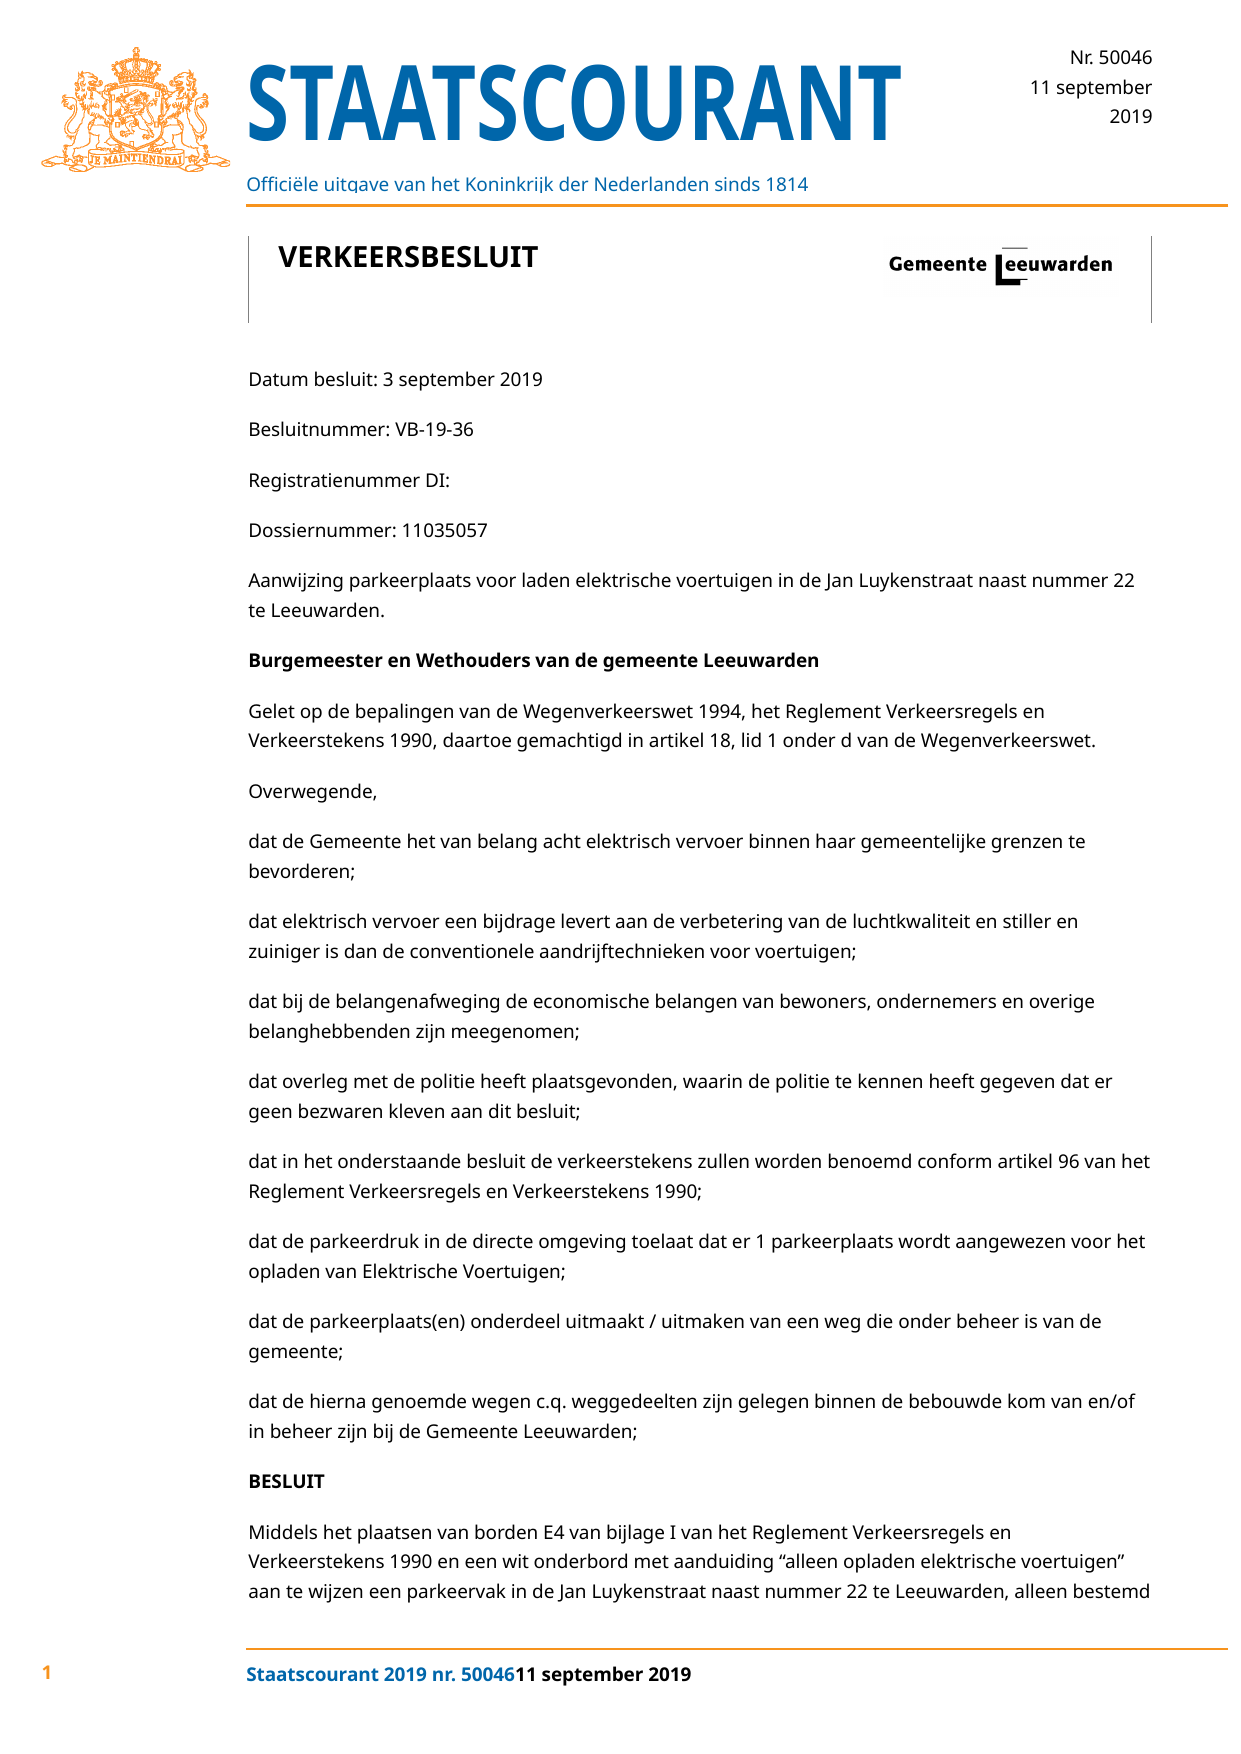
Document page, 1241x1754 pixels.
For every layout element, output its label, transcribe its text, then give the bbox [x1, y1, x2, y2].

text BESLUIT [248, 1468, 1152, 1494]
text dat de parkeerdruk in de directe omgeving toelaat dat er 1 parkeerplaats wordt aangewezen voor het opladen van Elektrische Voertuigen; [248, 1228, 1152, 1284]
text Gelet op de bepalingen van de Wegenverkeerswet 1994, het Reglement Verkeersregels en Verkeerstekens 1990, daartoe gemachtigd in artikel 18, lid 1 onder d van de Wegenverkeerswet. [248, 698, 1152, 753]
text dat de Gemeente het van belang acht elektrisch vervoer binnen haar gemeentelijke grenzen te bevorderen; [248, 828, 1152, 884]
text Besluitnummer: VB-19-36 [248, 416, 1152, 442]
text Dossiernummer: 11035057 [248, 517, 1152, 543]
text Burgemeester en Wethouders van de gemeente Leeuwarden [248, 648, 1152, 673]
text Datum besluit: 3 september 2019 [248, 366, 1152, 392]
picture [41, 47, 231, 172]
text Aanwijzing parkeerplaats voor laden elektrische voertuigen in de Jan Luykenstraat naast nummer 22 te Leeuwarden. [248, 568, 1152, 623]
text dat elektrisch vervoer een bijdrage levert aan de verbetering van de luchtkwaliteit en stiller en zuiniger is dan de conventionele aandrijftechnieken voor voertuigen; [248, 908, 1152, 964]
picture [882, 236, 1119, 297]
text Overwegende, [248, 778, 1152, 804]
text dat in het onderstaande besluit de verkeerstekens zullen worden benoemd conform artikel 96 van het Reglement Verkeersregels en Verkeerstekens 1990; [248, 1148, 1152, 1204]
table_header VERKEERSBESLUIT [249, 236, 850, 323]
table_header [850, 236, 1151, 323]
text dat de hierna genoemde wegen c.q. weggedeelten zijn gelegen binnen de bebouwde kom van en/of in beheer zijn bij de Gemeente Leeuwarden; [248, 1388, 1152, 1444]
text Middels het plaatsen van borden E4 van bijlage I van het Reglement Verkeersregels en Verkeerstekens 1990 en een wit onderbord met aanduiding “alleen opladen elektrische voertuigen” aan te wijzen een parkeervak in de Jan Luykenstraat naast nummer 22 te Leeuwarden, alleen bestemd [248, 1519, 1152, 1604]
text dat bij de belangenafweging de economische belangen van bewoners, ondernemers en overige belanghebbenden zijn meegenomen; [248, 988, 1152, 1044]
text Registratienummer DI: [248, 467, 1152, 492]
text dat overleg met de politie heeft plaatsgevonden, waarin de politie te kennen heeft gegeven dat er geen bezwaren kleven aan dit besluit; [248, 1068, 1152, 1124]
text dat de parkeerplaats(en) onderdeel uitmaakt / uitmaken van een weg die onder beheer is van de gemeente; [248, 1308, 1152, 1364]
